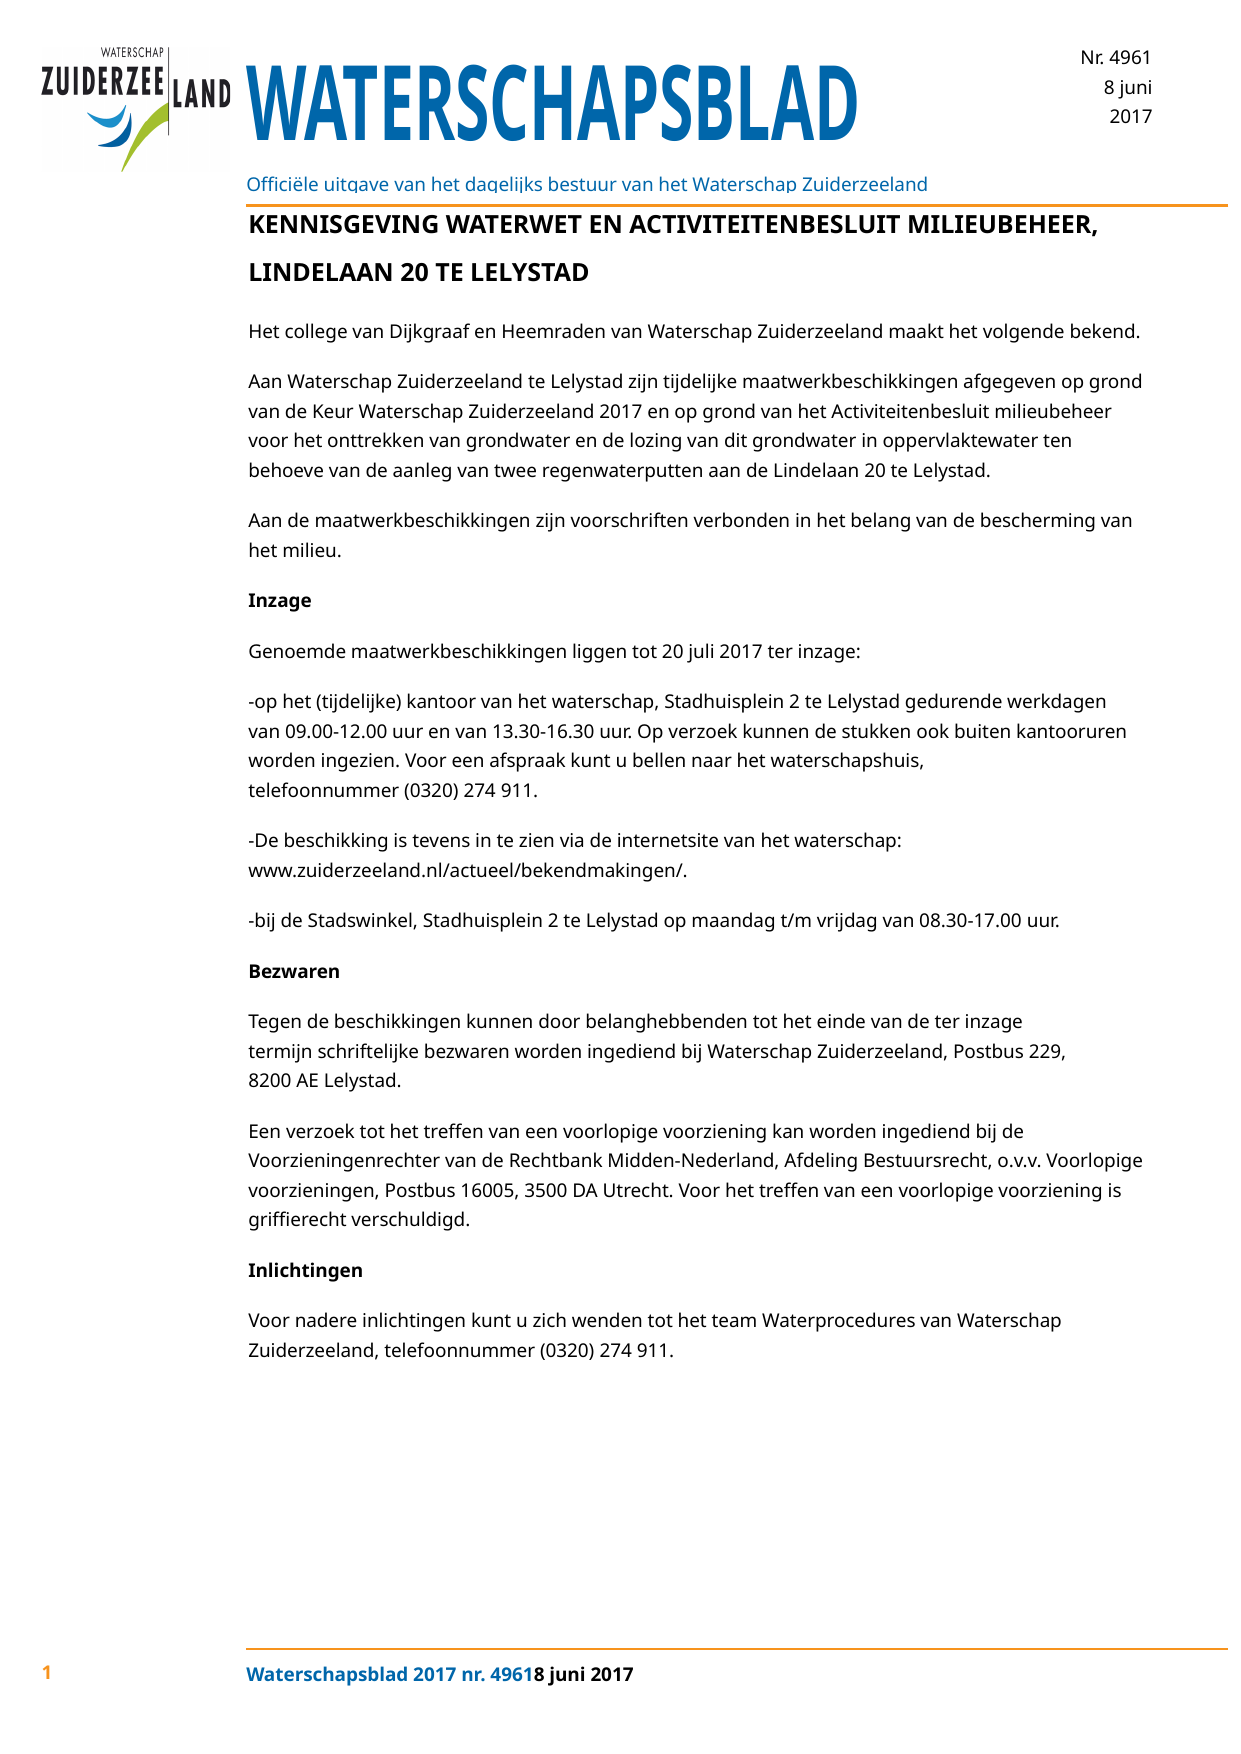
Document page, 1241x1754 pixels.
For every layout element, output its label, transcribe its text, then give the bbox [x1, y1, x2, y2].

text -op het (tijdelijke) kantoor van het waterschap, Stadhuisplein 2 te Lelystad gedurende werkdagen van 09.00-12.00 uur en van 13.30-16.30 uur. Op verzoek kunnen de stukken ook buiten kantooruren worden ingezien. Voor een afspraak kunt u bellen naar het waterschapshuis, telefoonnummer (0320) 274 911. [248, 688, 1152, 803]
text -De beschikking is tevens in te zien via de internetsite van het waterschap: www.zuiderzeeland.nl/actueel/bekendmakingen/. [248, 827, 1152, 883]
text Genoemde maatwerkbeschikkingen liggen tot 20 juli 2017 ter inzage: [248, 638, 1152, 664]
picture [41, 47, 231, 172]
text Een verzoek tot het treffen van een voorlopige voorziening kan worden ingediend bij de Voorzieningenrechter van de Rechtbank Midden-Nederland, Afdeling Bestuursrecht, o.v.v. Voorlopige voorzieningen, Postbus 16005, 3500 DA Utrecht. Voor het treffen van een voorlopige voorziening is griffierecht verschuldigd. [248, 1118, 1152, 1232]
text Voor nadere inlichtingen kunt u zich wenden tot het team Waterprocedures van Waterschap Zuiderzeeland, telefoonnummer (0320) 274 911. [248, 1307, 1152, 1363]
text Inlichtingen [248, 1257, 1152, 1283]
text Tegen de beschikkingen kunnen door belanghebbenden tot het einde van de ter inzage termijn schriftelijke bezwaren worden ingediend bij Waterschap Zuiderzeeland, Postbus 229, 8200 AE Lelystad. [248, 1008, 1152, 1093]
text Aan Waterschap Zuiderzeeland te Lelystad zijn tijdelijke maatwerkbeschikkingen afgegeven op grond van de Keur Waterschap Zuiderzeeland 2017 en op grond van het Activiteitenbesluit milieubeheer voor het onttrekken van grondwater en de lozing van dit grondwater in oppervlaktewater ten behoeve van de aanleg van twee regenwaterputten aan de Lindelaan 20 te Lelystad. [248, 368, 1152, 483]
text Bezwaren [248, 958, 1152, 984]
text KENNISGEVING WATERWET EN ACTIVITEITENBESLUIT MILIEUBEHEER, LINDELAAN 20 TE LELYSTAD [248, 207, 1152, 288]
text Aan de maatwerkbeschikkingen zijn voorschriften verbonden in het belang van de bescherming van het milieu. [248, 507, 1152, 563]
text Inzage [248, 587, 1152, 613]
text -bij de Stadswinkel, Stadhuisplein 2 te Lelystad op maandag t/m vrijdag van 08.30-17.00 uur. [248, 907, 1152, 933]
text Het college van Dijkgraaf en Heemraden van Waterschap Zuiderzeeland maakt het volgende bekend. [248, 318, 1152, 344]
